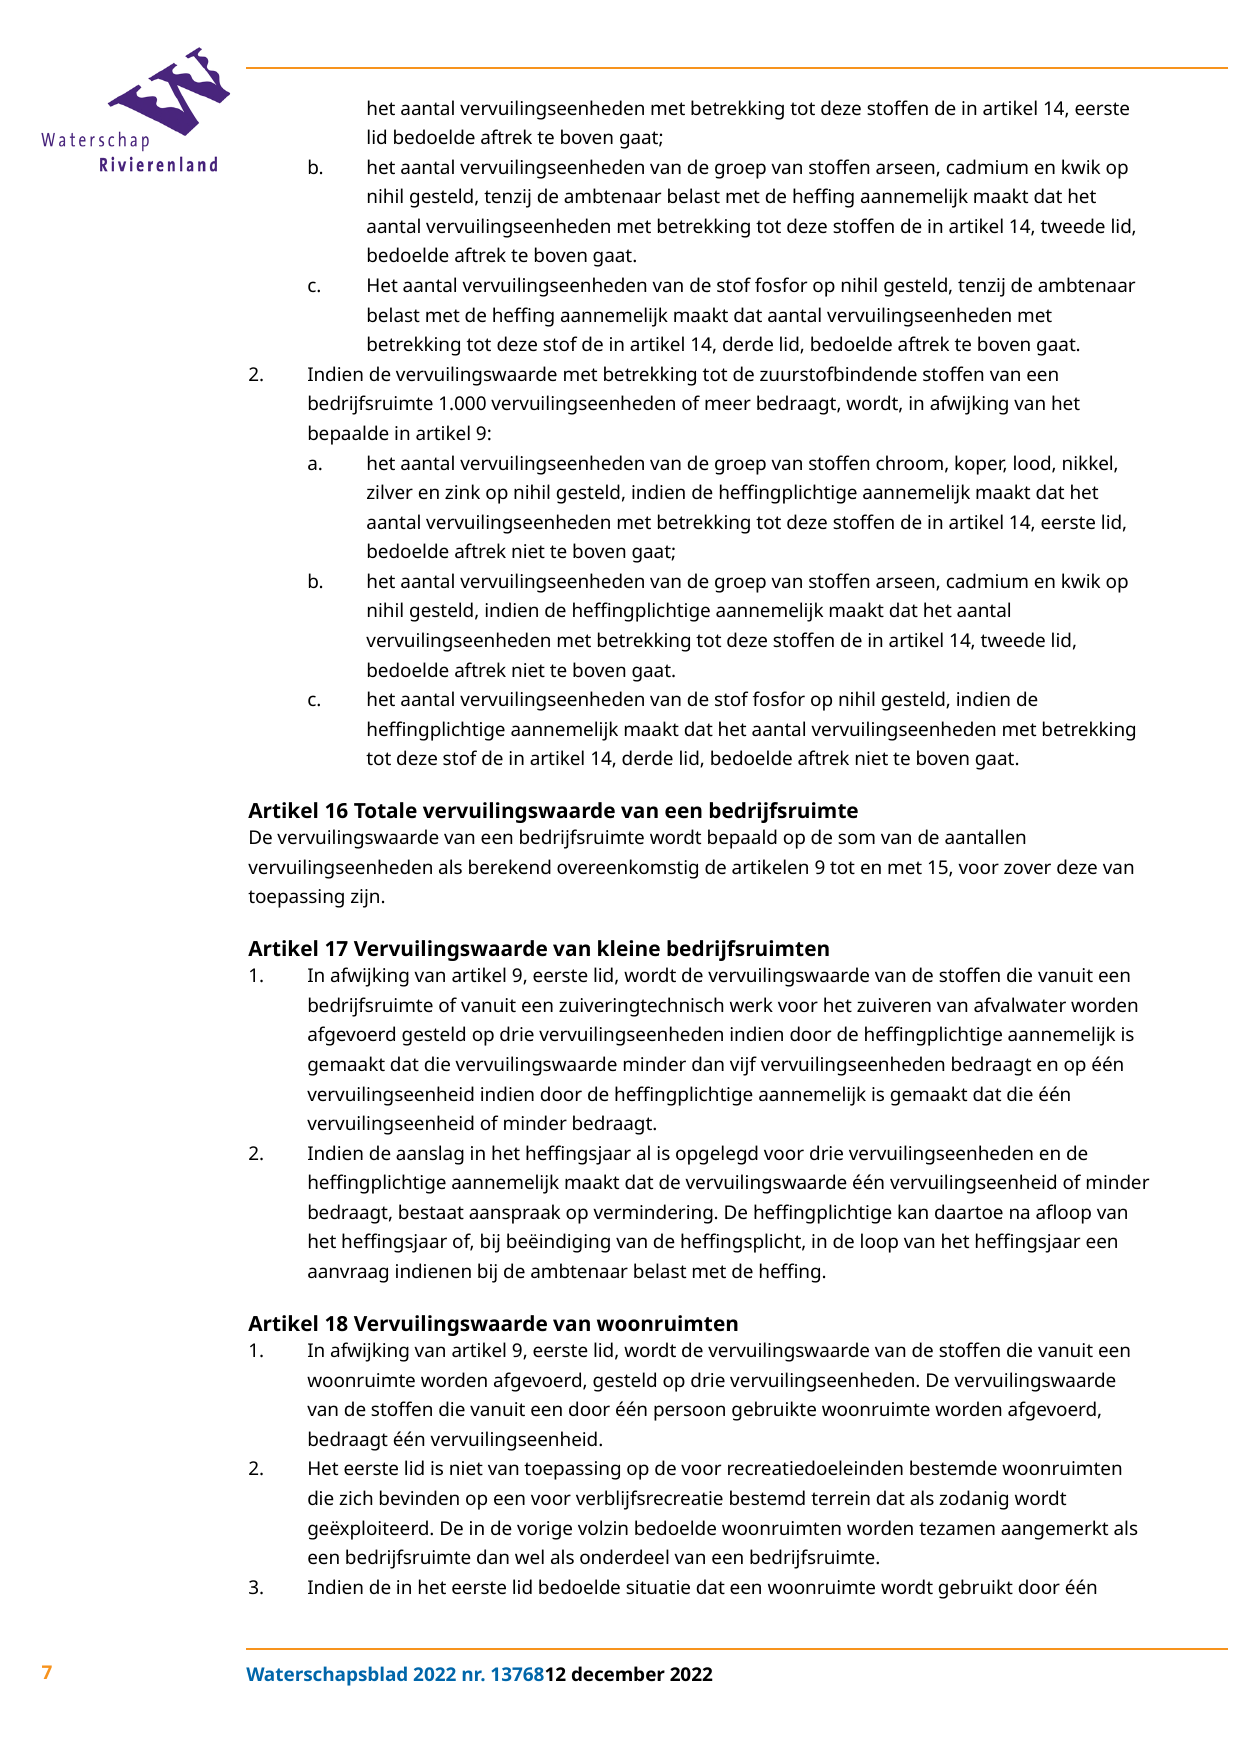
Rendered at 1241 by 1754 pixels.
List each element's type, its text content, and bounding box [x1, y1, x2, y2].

list het aantal vervuilingseenheden van de stof fosfor op nihil gesteld, indien de heffingplichtige aannemelijk maakt dat het aantal vervuilingseenheden met betrekking tot deze stof de in artikel 14, derde lid, bedoelde aftrek niet te boven gaat. [307, 686, 1152, 771]
text Artikel 16 Totale vervuilingswaarde van een bedrijfsruimte [248, 796, 1152, 824]
text Artikel 18 Vervuilingswaarde van woonruimten [248, 1309, 1152, 1337]
list Indien de vervuilingswaarde met betrekking tot de zuurstofbindende stoffen van een bedrijfsruimte 1.000 vervuilingseenheden of meer bedraagt, wordt, in afwijking van het bepaalde in artikel 9: [248, 361, 1152, 446]
list Indien de in het eerste lid bedoelde situatie dat een woonruimte wordt gebruikt door één [248, 1574, 1152, 1599]
list Het eerste lid is niet van toepassing op de voor recreatiedoeleinden bestemde woonruimten die zich bevinden op een voor verblijfsrecreatie bestemd terrein dat als zodanig wordt geëxploiteerd. De in de vorige volzin bedoelde woonruimten worden tezamen aangemerkt als een bedrijfsruimte dan wel als onderdeel van een bedrijfsruimte. [248, 1456, 1152, 1570]
list Indien de aanslag in het heffingsjaar al is opgelegd voor drie vervuilingseenheden en de heffingplichtige aannemelijk maakt dat de vervuilingswaarde één vervuilingseenheid of minder bedraagt, bestaat aanspraak op vermindering. De heffingplichtige kan daartoe na afloop van het heffingsjaar of, bij beëindiging van de heffingsplicht, in de loop van het heffingsjaar een aanvraag indienen bij de ambtenaar belast met de heffing. [248, 1140, 1152, 1284]
list het aantal vervuilingseenheden met betrekking tot deze stoffen de in artikel 14, eerste lid bedoelde aftrek te boven gaat; [307, 95, 1152, 150]
list het aantal vervuilingseenheden van de groep van stoffen arseen, cadmium en kwik op nihil gesteld, indien de heffingplichtige aannemelijk maakt dat het aantal vervuilingseenheden met betrekking tot deze stoffen de in artikel 14, tweede lid, bedoelde aftrek niet te boven gaat. [307, 568, 1152, 683]
list In afwijking van artikel 9, eerste lid, wordt de vervuilingswaarde van de stoffen die vanuit een bedrijfsruimte of vanuit een zuiveringtechnisch werk voor het zuiveren van afvalwater worden afgevoerd gesteld op drie vervuilingseenheden indien door de heffingplichtige aannemelijk is gemaakt dat die vervuilingswaarde minder dan vijf vervuilingseenheden bedraagt en op één vervuilingseenheid indien door de heffingplichtige aannemelijk is gemaakt dat die één vervuilingseenheid of minder bedraagt. [248, 962, 1152, 1136]
list het aantal vervuilingseenheden van de groep van stoffen chroom, koper, lood, nikkel, zilver en zink op nihil gesteld, indien de heffingplichtige aannemelijk maakt dat het aantal vervuilingseenheden met betrekking tot deze stoffen de in artikel 14, eerste lid, bedoelde aftrek niet te boven gaat; [307, 450, 1152, 564]
list het aantal vervuilingseenheden van de groep van stoffen arseen, cadmium en kwik op nihil gesteld, tenzij de ambtenaar belast met de heffing aannemelijk maakt dat het aantal vervuilingseenheden met betrekking tot deze stoffen de in artikel 14, tweede lid, bedoelde aftrek te boven gaat. [307, 154, 1152, 268]
picture [41, 47, 231, 172]
text De vervuilingswaarde van een bedrijfsruimte wordt bepaald op de som van de aantallen vervuilingseenheden als berekend overeenkomstig de artikelen 9 tot en met 15, voor zover deze van toepassing zijn. [248, 824, 1152, 909]
list In afwijking van artikel 9, eerste lid, wordt de vervuilingswaarde van de stoffen die vanuit een woonruimte worden afgevoerd, gesteld op drie vervuilingseenheden. De vervuilingswaarde van de stoffen die vanuit een door één persoon gebruikte woonruimte worden afgevoerd, bedraagt één vervuilingseenheid. [248, 1337, 1152, 1452]
list Het aantal vervuilingseenheden van de stof fosfor op nihil gesteld, tenzij de ambtenaar belast met de heffing aannemelijk maakt dat aantal vervuilingseenheden met betrekking tot deze stof de in artikel 14, derde lid, bedoelde aftrek te boven gaat. [307, 272, 1152, 357]
text Artikel 17 Vervuilingswaarde van kleine bedrijfsruimten [248, 934, 1152, 962]
